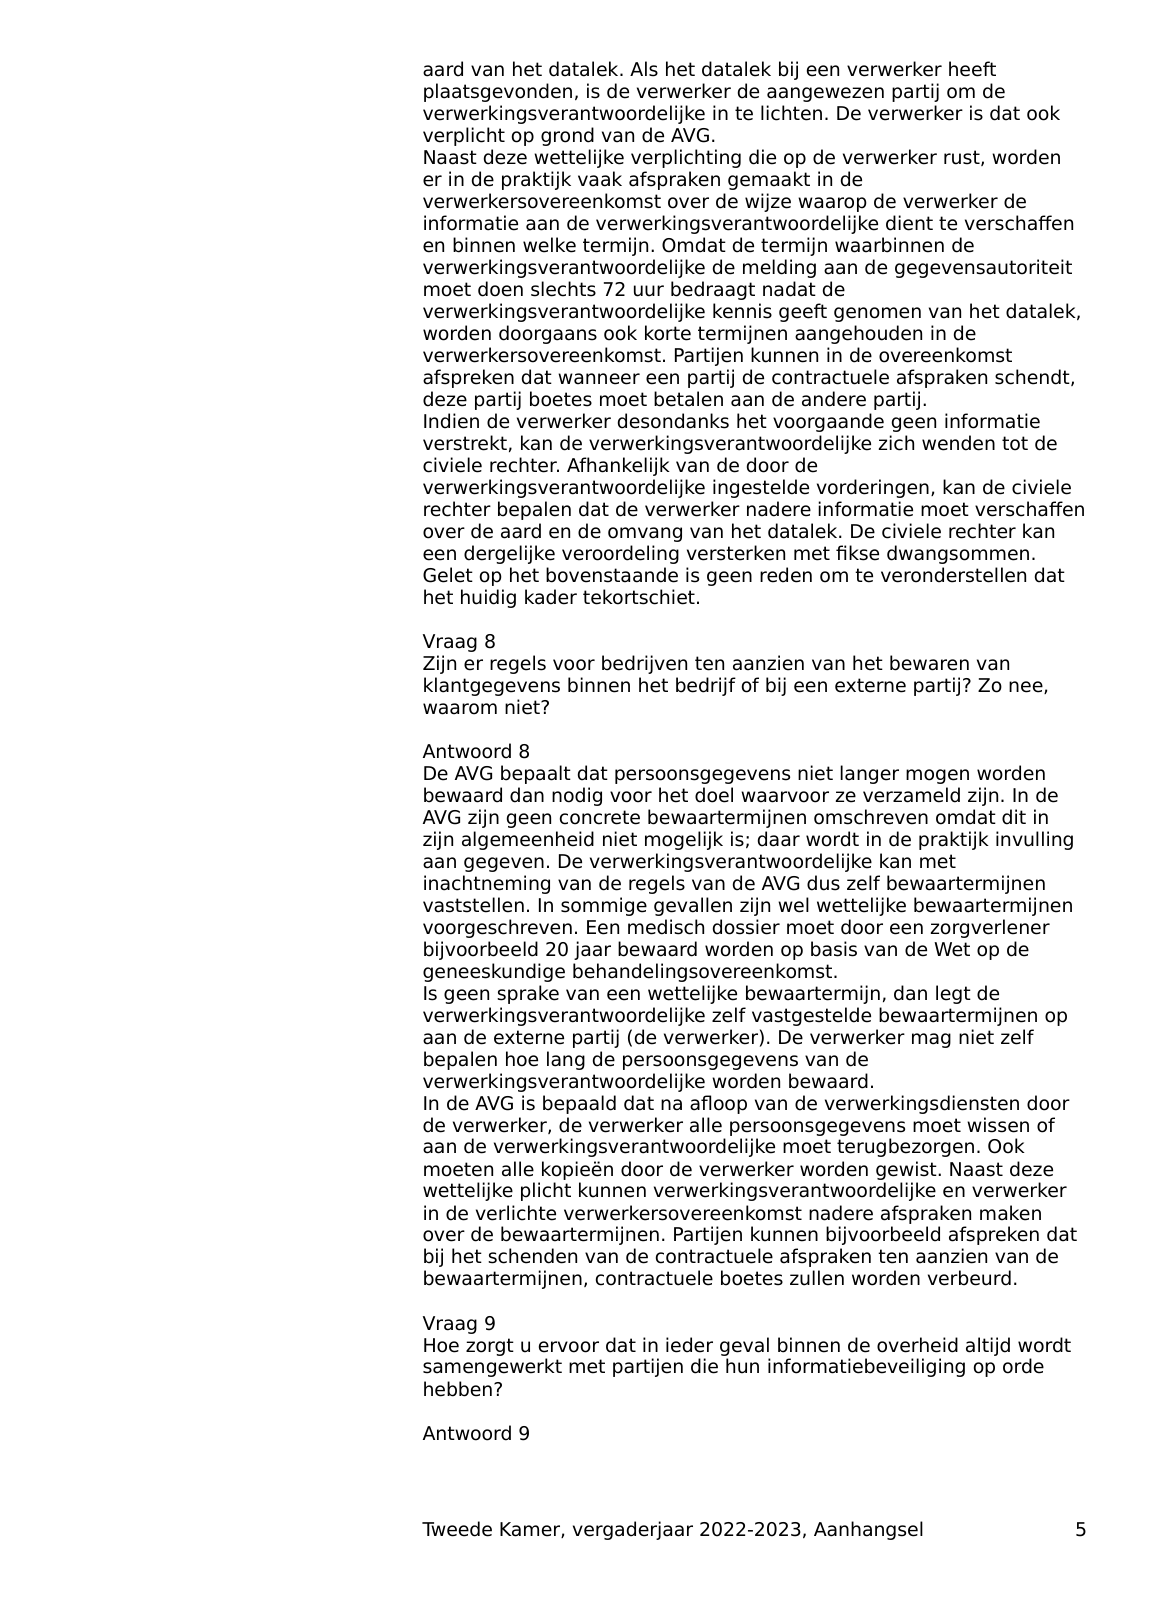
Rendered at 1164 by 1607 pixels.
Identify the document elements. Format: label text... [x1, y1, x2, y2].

text Antwoord 9 [422, 1423, 1087, 1444]
text In de AVG is bepaald dat na afloop van de verwerkingsdiensten door de verwerker, de verwerker alle persoonsgegevens moet wissen of aan de verwerkingsverantwoordelijke moet terugbezorgen. Ook moeten alle kopieën door de verwerker worden gewist. Naast deze wettelijke plicht kunnen verwerkingsverantwoordelijke en verwerker in de verlichte verwerkersovereenkomst nadere afspraken maken over de bewaartermijnen. Partijen kunnen bijvoorbeeld afspreken dat bij het schenden van de contractuele afspraken ten aanzien van de bewaartermijnen, contractuele boetes zullen worden verbeurd. [422, 1092, 1087, 1290]
text Hoe zorgt u ervoor dat in ieder geval binnen de overheid altijd wordt samengewerkt met partijen die hun informatiebeveiliging op orde hebben? [422, 1334, 1087, 1400]
text De AVG bepaalt dat persoonsgegevens niet langer mogen worden bewaard dan nodig voor het doel waarvoor ze verzameld zijn. In de AVG zijn geen concrete bewaartermijnen omschreven omdat dit in zijn algemeenheid niet mogelijk is; daar wordt in de praktijk invulling aan gegeven. De verwerkingsverantwoordelijke kan met inachtneming van de regels van de AVG dus zelf bewaartermijnen vaststellen. In sommige gevallen zijn wel wettelijke bewaartermijnen voorgeschreven. Een medisch dossier moet door een zorgverlener bijvoorbeeld 20 jaar bewaard worden op basis van de Wet op de geneeskundige behandelingsovereenkomst. [422, 763, 1087, 983]
text Vraag 9 [422, 1312, 1087, 1334]
text Indien de verwerker desondanks het voorgaande geen informatie verstrekt, kan de verwerkingsverantwoordelijke zich wenden tot de civiele rechter. Afhankelijk van de door de verwerkingsverantwoordelijke ingestelde vorderingen, kan de civiele rechter bepalen dat de verwerker nadere informatie moet verschaffen over de aard en de omvang van het datalek. De civiele rechter kan een dergelijke veroordeling versterken met fikse dwangsommen. Gelet op het bovenstaande is geen reden om te veronderstellen dat het huidig kader tekortschiet. [422, 411, 1087, 608]
text Antwoord 8 [422, 741, 1087, 763]
text Zijn er regels voor bedrijven ten aanzien van het bewaren van klantgegevens binnen het bedrijf of bij een externe partij? Zo nee, waarom niet? [422, 653, 1087, 719]
text Naast deze wettelijke verplichting die op de verwerker rust, worden er in de praktijk vaak afspraken gemaakt in de verwerkersovereenkomst over de wijze waarop de verwerker de informatie aan de verwerkingsverantwoordelijke dient te verschaffen en binnen welke termijn. Omdat de termijn waarbinnen de verwerkingsverantwoordelijke de melding aan de gegevensautoriteit moet doen slechts 72 uur bedraagt nadat de verwerkingsverantwoordelijke kennis geeft genomen van het datalek, worden doorgaans ook korte termijnen aangehouden in de verwerkersovereenkomst. Partijen kunnen in de overeenkomst afspreken dat wanneer een partij de contractuele afspraken schendt, deze partij boetes moet betalen aan de andere partij. [422, 147, 1087, 411]
text aard van het datalek. Als het datalek bij een verwerker heeft plaatsgevonden, is de verwerker de aangewezen partij om de verwerkingsverantwoordelijke in te lichten. De verwerker is dat ook verplicht op grond van de AVG. [422, 59, 1087, 147]
text Vraag 8 [422, 631, 1087, 653]
text Is geen sprake van een wettelijke bewaartermijn, dan legt de verwerkingsverantwoordelijke zelf vastgestelde bewaartermijnen op aan de externe partij (de verwerker). De verwerker mag niet zelf bepalen hoe lang de persoonsgegevens van de verwerkingsverantwoordelijke worden bewaard. [422, 983, 1087, 1092]
